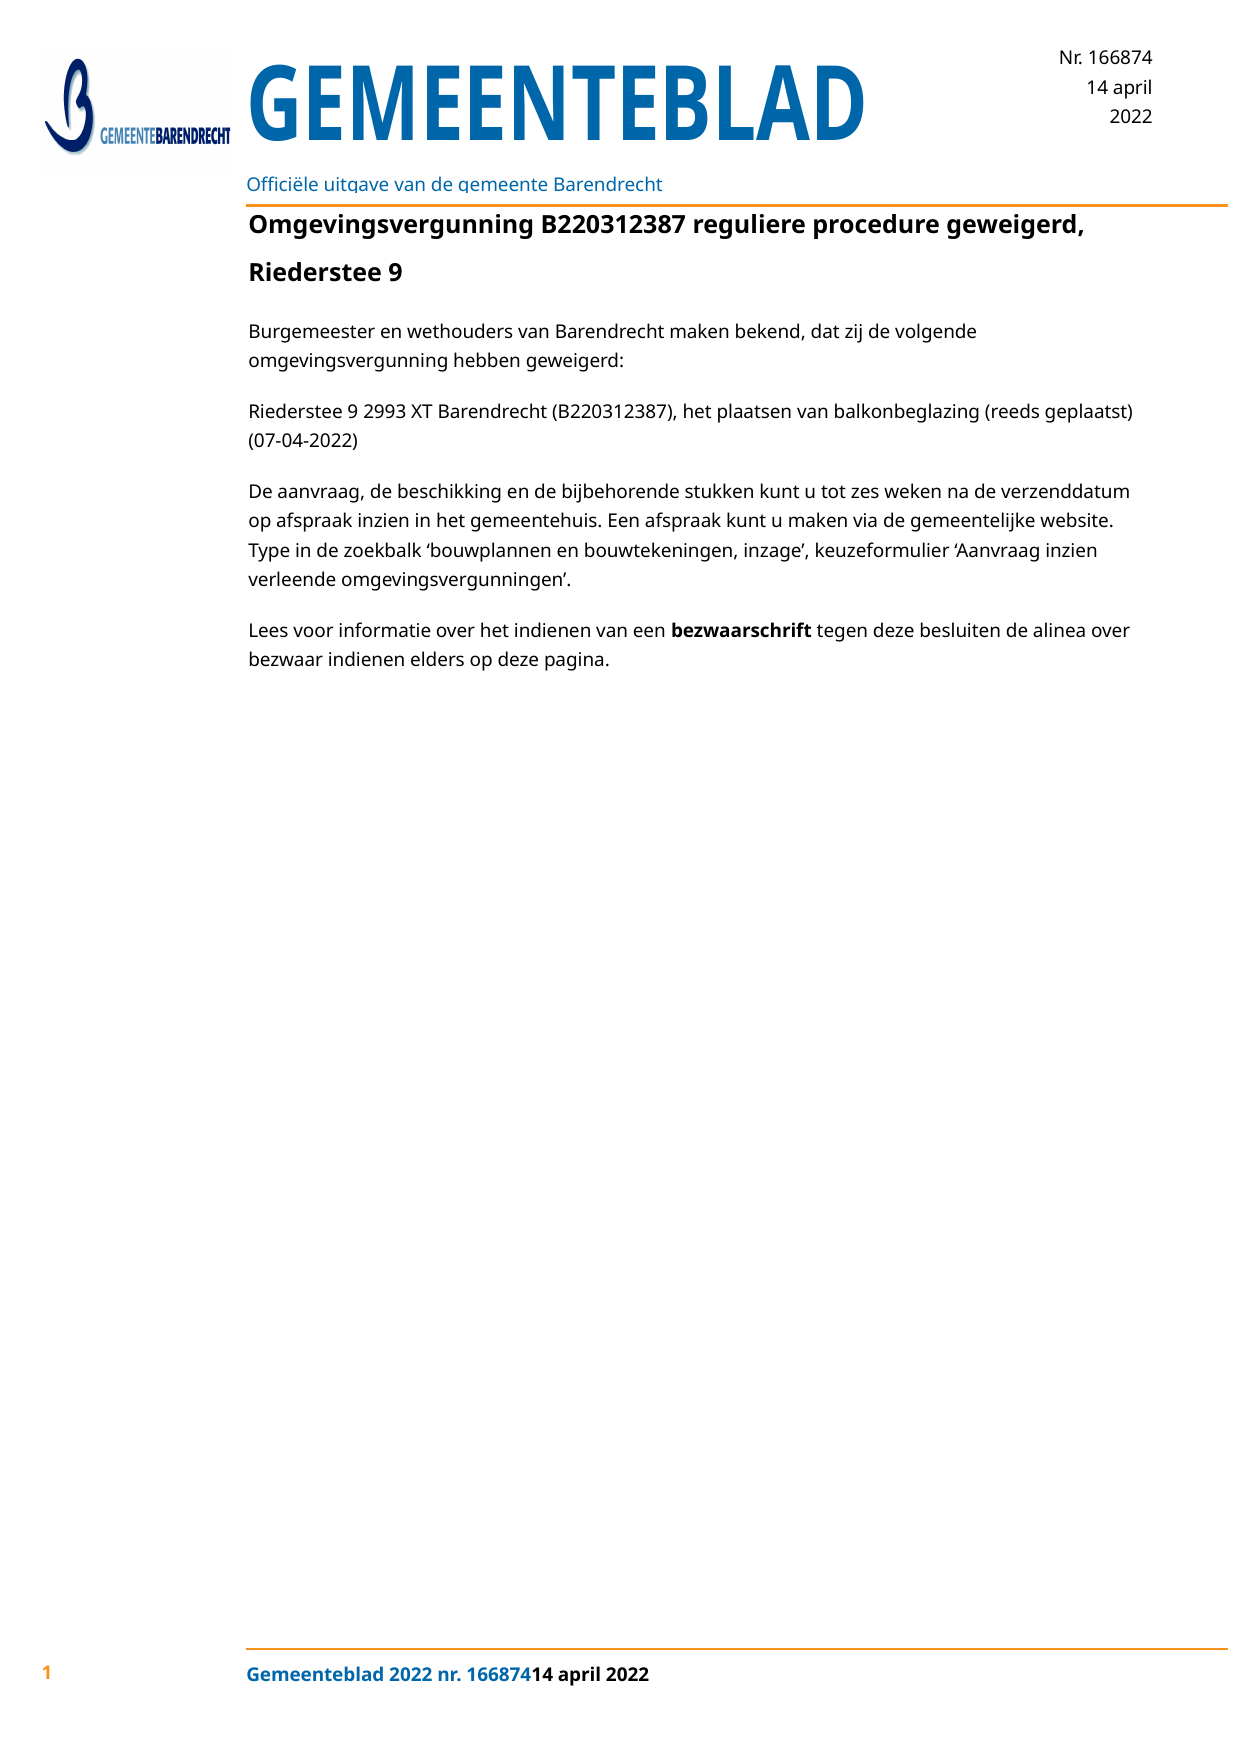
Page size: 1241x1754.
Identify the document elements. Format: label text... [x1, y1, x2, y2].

text Lees voor informatie over het indienen van een bezwaarschrift tegen deze besluiten de alinea over bezwaar indienen elders op deze pagina. [248, 617, 1152, 672]
text De aanvraag, de beschikking en de bijbehorende stukken kunt u tot zes weken na de verzenddatum op afspraak inzien in het gemeentehuis. Een afspraak kunt u maken via de gemeentelijke website. Type in de zoekbalk ‘bouwplannen en bouwtekeningen, inzage’, keuzeformulier ‘Aanvraag inzien verleende omgevingsvergunningen’. [248, 478, 1152, 592]
text Burgemeester en wethouders van Barendrecht maken bekend, dat zij de volgende omgevingsvergunning hebben geweigerd: [248, 318, 1152, 373]
picture [41, 47, 231, 172]
text Riederstee 9 2993 XT Barendrecht (B220312387), het plaatsen van balkonbeglazing (reeds geplaatst) (07-04-2022) [248, 398, 1152, 453]
text Omgevingsvergunning B220312387 reguliere procedure geweigerd, Riederstee 9 [248, 207, 1152, 288]
